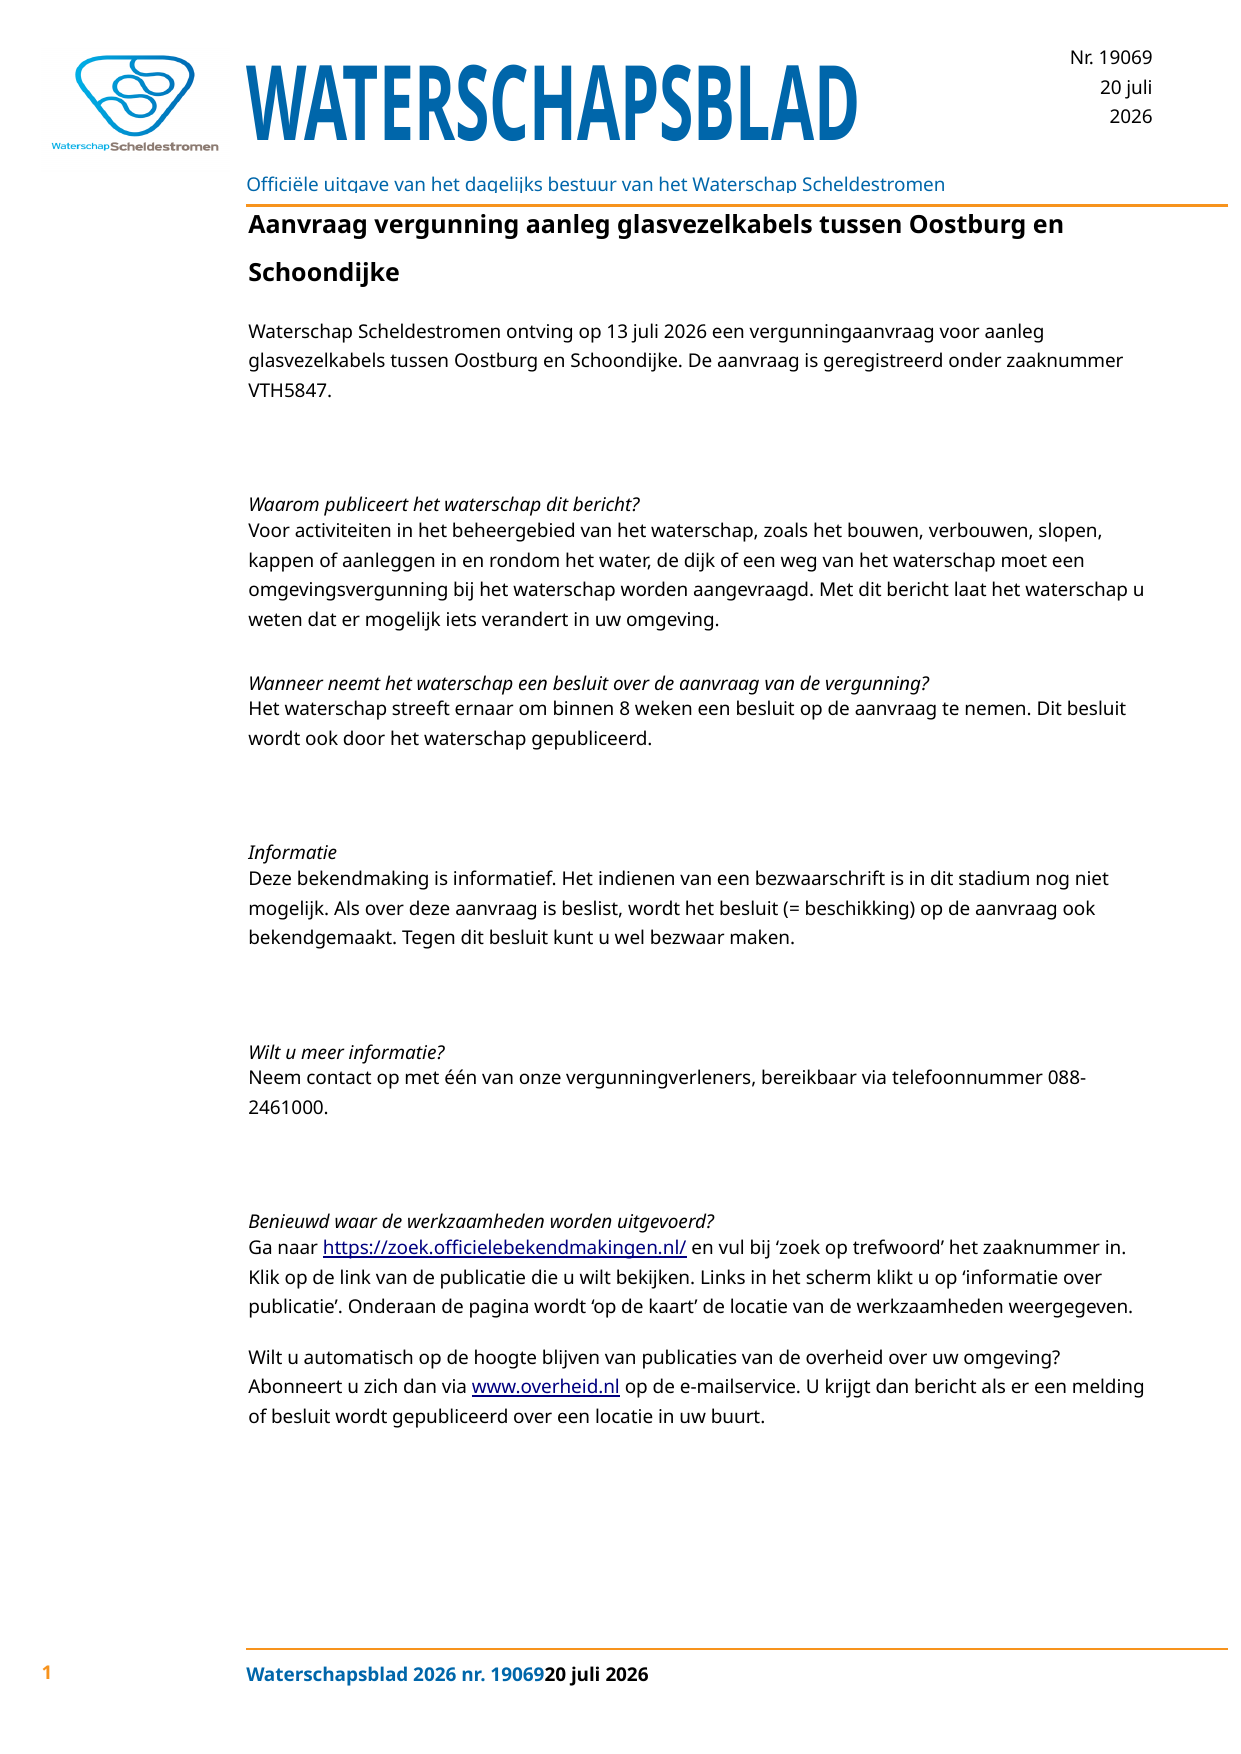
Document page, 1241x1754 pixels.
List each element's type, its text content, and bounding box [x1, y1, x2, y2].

text Voor activiteiten in het beheergebied van het waterschap, zoals het bouwen, verbouwen, slopen, kappen of aanleggen in en rondom het water, de dijk of een weg van het waterschap moet een omgevingsvergunning bij het waterschap worden aangevraagd. Met dit bericht laat het waterschap u weten dat er mogelijk iets verandert in uw omgeving. [248, 517, 1152, 632]
text Benieuwd waar de werkzaamheden worden uitgevoerd? [248, 1208, 1152, 1234]
picture [41, 47, 231, 172]
text Het waterschap streeft ernaar om binnen 8 weken een besluit op de aanvraag te nemen. Dit besluit wordt ook door het waterschap gepubliceerd. [248, 696, 1152, 751]
text Informatie [248, 839, 1152, 865]
text Deze bekendmaking is informatief. Het indienen van een bezwaarschrift is in dit stadium nog niet mogelijk. Als over deze aanvraag is beslist, wordt het besluit (= beschikking) op de aanvraag ook bekendgemaakt. Tegen dit besluit kunt u wel bezwaar maken. [248, 865, 1152, 950]
text Waterschap Scheldestromen ontving op 13 juli 2026 een vergunningaanvraag voor aanleg glasvezelkabels tussen Oostburg en Schoondijke. De aanvraag is geregistreerd onder zaaknummer VTH5847. [248, 318, 1152, 403]
text Wanneer neemt het waterschap een besluit over de aanvraag van de vergunning? [248, 670, 1152, 696]
text Aanvraag vergunning aanleg glasvezelkabels tussen Oostburg en Schoondijke [248, 207, 1152, 288]
text Wilt u meer informatie? [248, 1039, 1152, 1064]
text Waarom publiceert het waterschap dit bericht? [248, 491, 1152, 517]
text Ga naar https://zoek.officielebekendmakingen.nl/ en vul bij ‘zoek op trefwoord’ het zaaknummer in. Klik op de link van de publicatie die u wilt bekijken. Links in het scherm klikt u op ‘informatie over publicatie’. Onderaan de pagina wordt ‘op de kaart’ de locatie van de werkzaamheden weergegeven. [248, 1234, 1152, 1319]
text Wilt u automatisch op de hoogte blijven van publicaties van de overheid over uw omgeving? Abonneert u zich dan via www.overheid.nl op de e-mailservice. U krijgt dan bericht als er een melding of besluit wordt gepubliceerd over een locatie in uw buurt. [248, 1344, 1152, 1429]
text Neem contact op met één van onze vergunningverleners, bereikbaar via telefoonnummer 088-2461000. [248, 1064, 1152, 1120]
